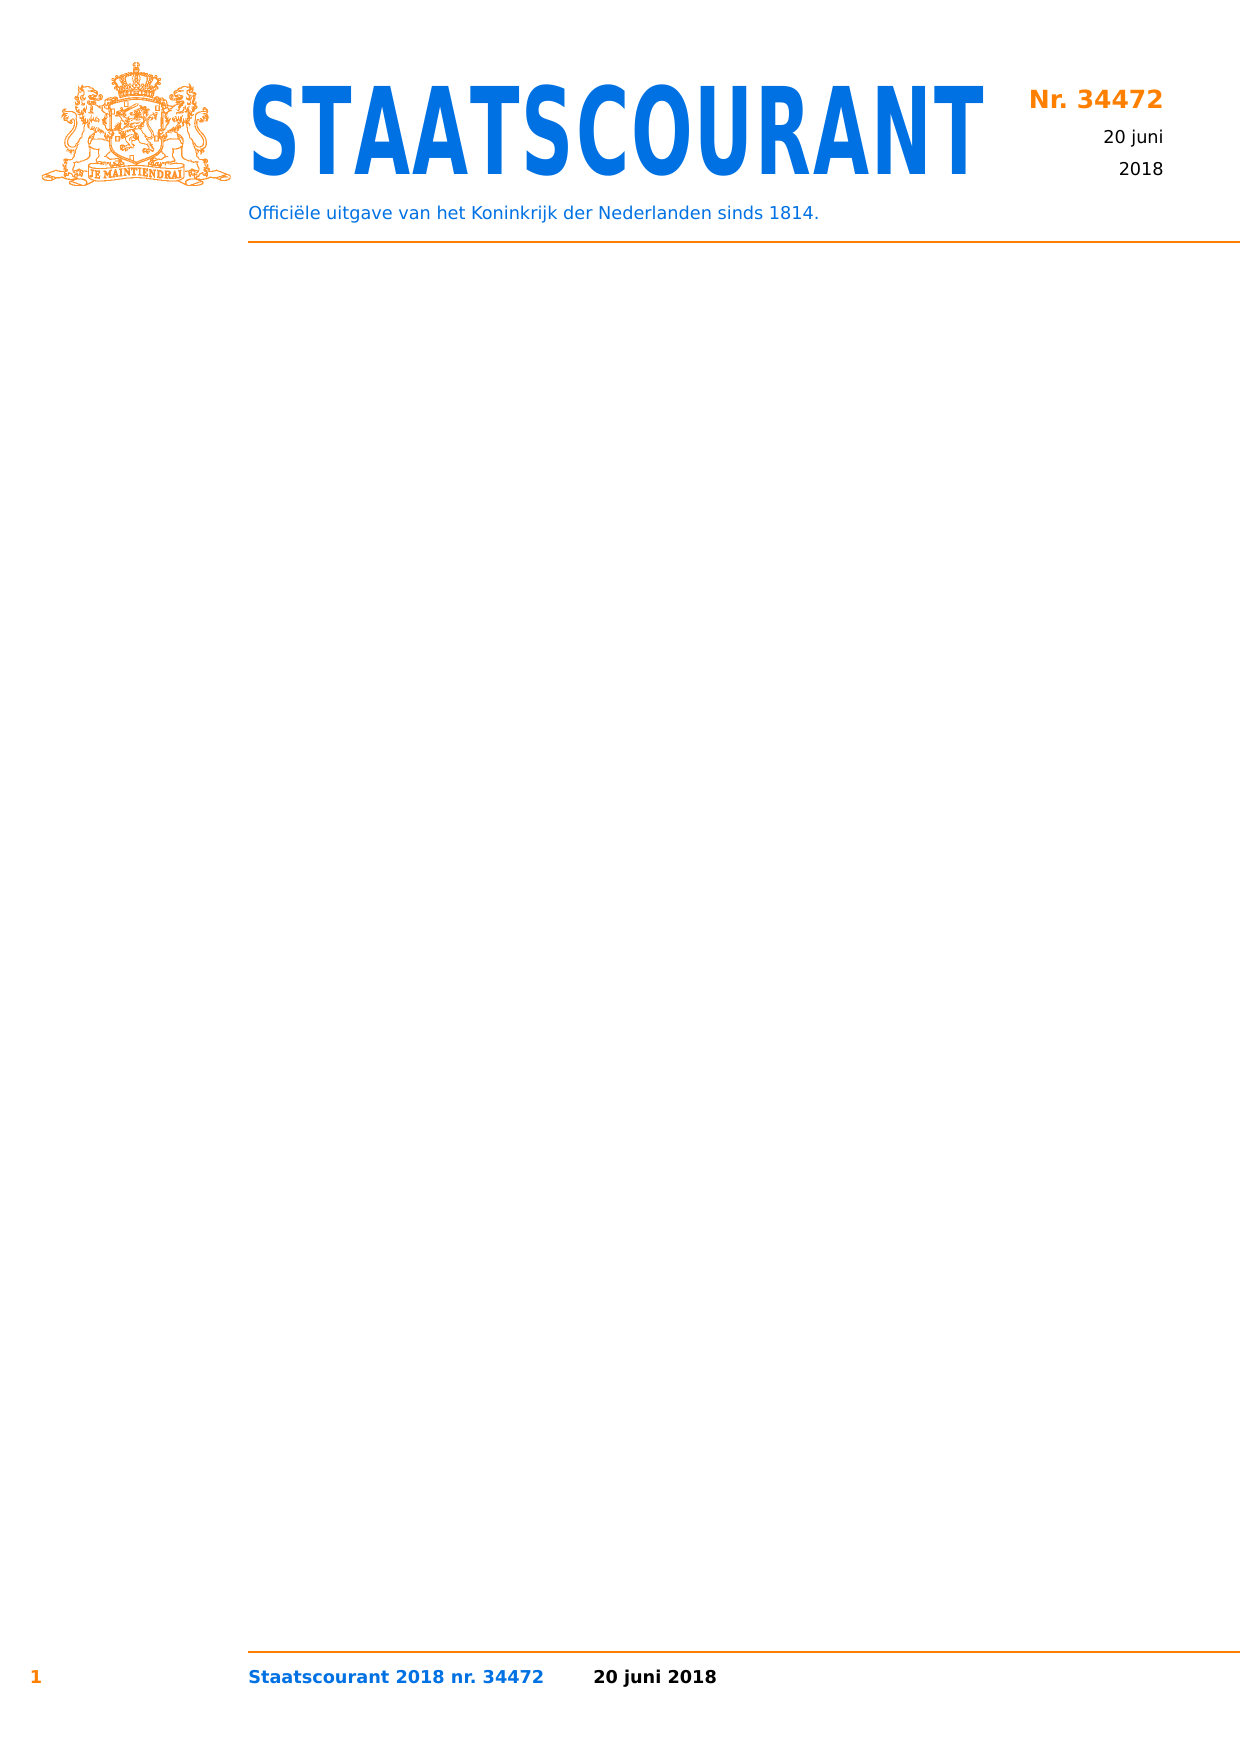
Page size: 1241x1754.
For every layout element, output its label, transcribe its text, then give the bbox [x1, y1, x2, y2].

table_cell 2018 [998, 153, 1240, 203]
table_cell Officiële uitgave van het Koninkrijk der Nederlanden sinds 1814. [248, 203, 1240, 241]
table_header Nr. 34472 [998, 62, 1240, 121]
table_header STAATSCOURANT [248, 62, 998, 203]
table_header [25, 62, 248, 241]
picture [41, 62, 231, 186]
table_cell 20 juni [998, 121, 1240, 153]
